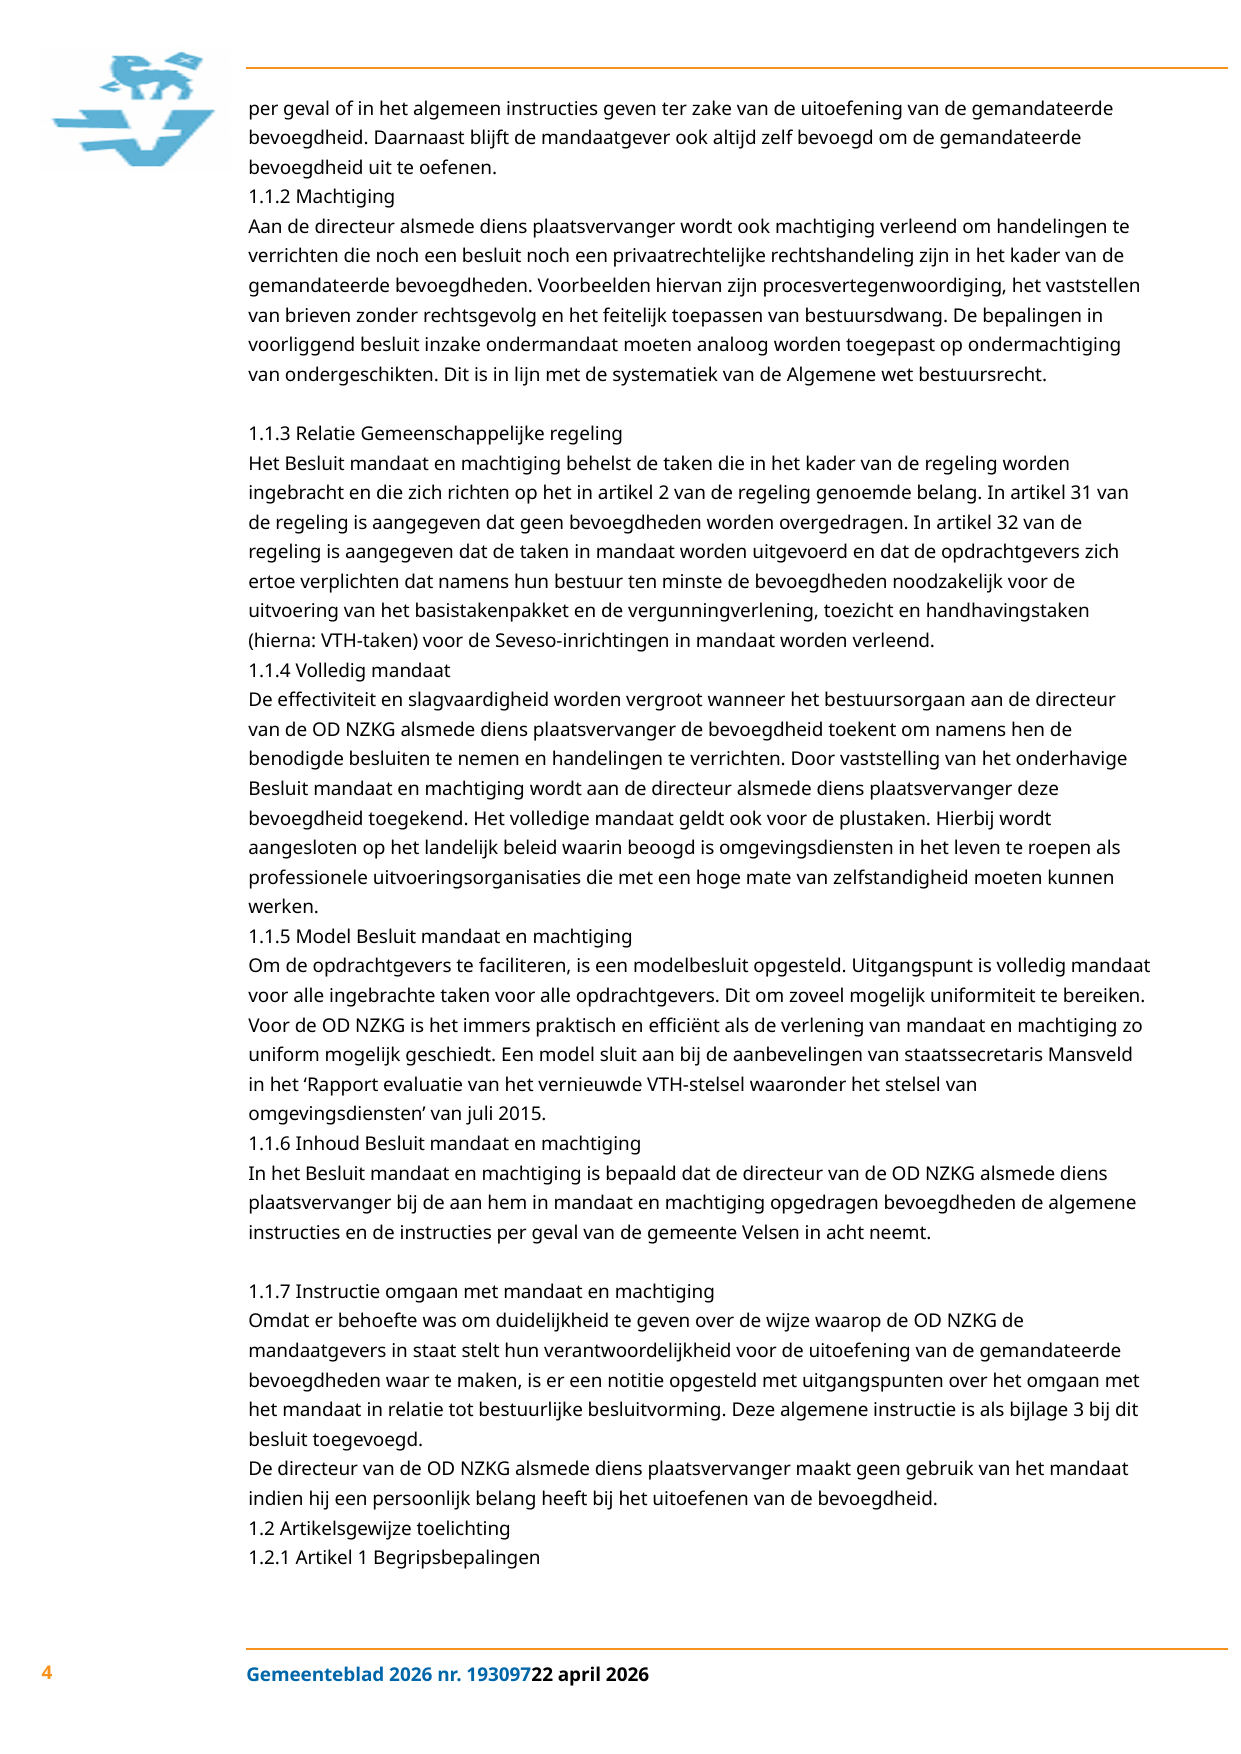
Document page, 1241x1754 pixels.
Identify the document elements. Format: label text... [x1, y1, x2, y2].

text Omdat er behoefte was om duidelijkheid te geven over de wijze waarop de OD NZKG de mandaatgevers in staat stelt hun verantwoordelijkheid voor de uitoefening van de gemandateerde bevoegdheden waar te maken, is er een notitie opgesteld met uitgangspunten over het omgaan met het mandaat in relatie tot bestuurlijke besluitvorming. Deze algemene instructie is als bijlage 3 bij dit besluit toegevoegd. [248, 1308, 1152, 1452]
text 1.1.2 Machtiging [248, 183, 1152, 209]
text De directeur van de OD NZKG alsmede diens plaatsvervanger maakt geen gebruik van het mandaat indien hij een persoonlijk belang heeft bij het uitoefenen van de bevoegdheid. [248, 1456, 1152, 1511]
text Het Besluit mandaat en machtiging behelst de taken die in het kader van de regeling worden ingebracht en die zich richten op het in artikel 2 van de regeling genoemde belang. In artikel 31 van de regeling is aangegeven dat geen bevoegdheden worden overgedragen. In artikel 32 van de regeling is aangegeven dat de taken in mandaat worden uitgevoerd en dat de opdrachtgevers zich ertoe verplichten dat namens hun bestuur ten minste de bevoegdheden noodzakelijk voor de uitvoering van het basistakenpakket en de vergunningverlening, toezicht en handhavingstaken (hierna: VTH-taken) voor de Seveso-inrichtingen in mandaat worden verleend. [248, 450, 1152, 653]
text 1.1.3 Relatie Gemeenschappelijke regeling [248, 420, 1152, 446]
text Voor de OD NZKG is het immers praktisch en efficiënt als de verlening van mandaat en machtiging zo uniform mogelijk geschiedt. Een model sluit aan bij de aanbevelingen van staatssecretaris Mansveld in het ‘Rapport evaluatie van het vernieuwde VTH-stelsel waaronder het stelsel van omgevingsdiensten’ van juli 2015. [248, 1012, 1152, 1126]
picture [41, 47, 231, 172]
text 1.1.4 Volledig mandaat [248, 657, 1152, 683]
text In het Besluit mandaat en machtiging is bepaald dat de directeur van de OD NZKG alsmede diens plaatsvervanger bij de aan hem in mandaat en machtiging opgedragen bevoegdheden de algemene instructies en de instructies per geval van de gemeente Velsen in acht neemt. [248, 1160, 1152, 1245]
text Aan de directeur alsmede diens plaatsvervanger wordt ook machtiging verleend om handelingen te verrichten die noch een besluit noch een privaatrechtelijke rechtshandeling zijn in het kader van de gemandateerde bevoegdheden. Voorbeelden hiervan zijn procesvertegenwoordiging, het vaststellen van brieven zonder rechtsgevolg en het feitelijk toepassen van bestuursdwang. De bepalingen in voorliggend besluit inzake ondermandaat moeten analoog worden toegepast op ondermachtiging van ondergeschikten. Dit is in lijn met de systematiek van de Algemene wet bestuursrecht. [248, 213, 1152, 387]
text De effectiviteit en slagvaardigheid worden vergroot wanneer het bestuursorgaan aan de directeur van de OD NZKG alsmede diens plaatsvervanger de bevoegdheid toekent om namens hen de benodigde besluiten te nemen en handelingen te verrichten. Door vaststelling van het onderhavige Besluit mandaat en machtiging wordt aan de directeur alsmede diens plaatsvervanger deze bevoegdheid toegekend. Het volledige mandaat geldt ook voor de plustaken. Hierbij wordt aangesloten op het landelijk beleid waarin beoogd is omgevingsdiensten in het leven te roepen als professionele uitvoeringsorganisaties die met een hoge mate van zelfstandigheid moeten kunnen werken. [248, 686, 1152, 919]
text 1.1.5 Model Besluit mandaat en machtiging [248, 923, 1152, 949]
text 1.1.6 Inhoud Besluit mandaat en machtiging [248, 1130, 1152, 1156]
text Om de opdrachtgevers te faciliteren, is een modelbesluit opgesteld. Uitgangspunt is volledig mandaat voor alle ingebrachte taken voor alle opdrachtgevers. Dit om zoveel mogelijk uniformiteit te bereiken. [248, 953, 1152, 1008]
text per geval of in het algemeen instructies geven ter zake van de uitoefening van de gemandateerde bevoegdheid. Daarnaast blijft de mandaatgever ook altijd zelf bevoegd om de gemandateerde bevoegdheid uit te oefenen. [248, 95, 1152, 180]
text 1.2.1 Artikel 1 Begripsbepalingen [248, 1544, 1152, 1570]
text 1.2 Artikelsgewijze toelichting [248, 1515, 1152, 1541]
text 1.1.7 Instructie omgaan met mandaat en machtiging [248, 1278, 1152, 1304]
